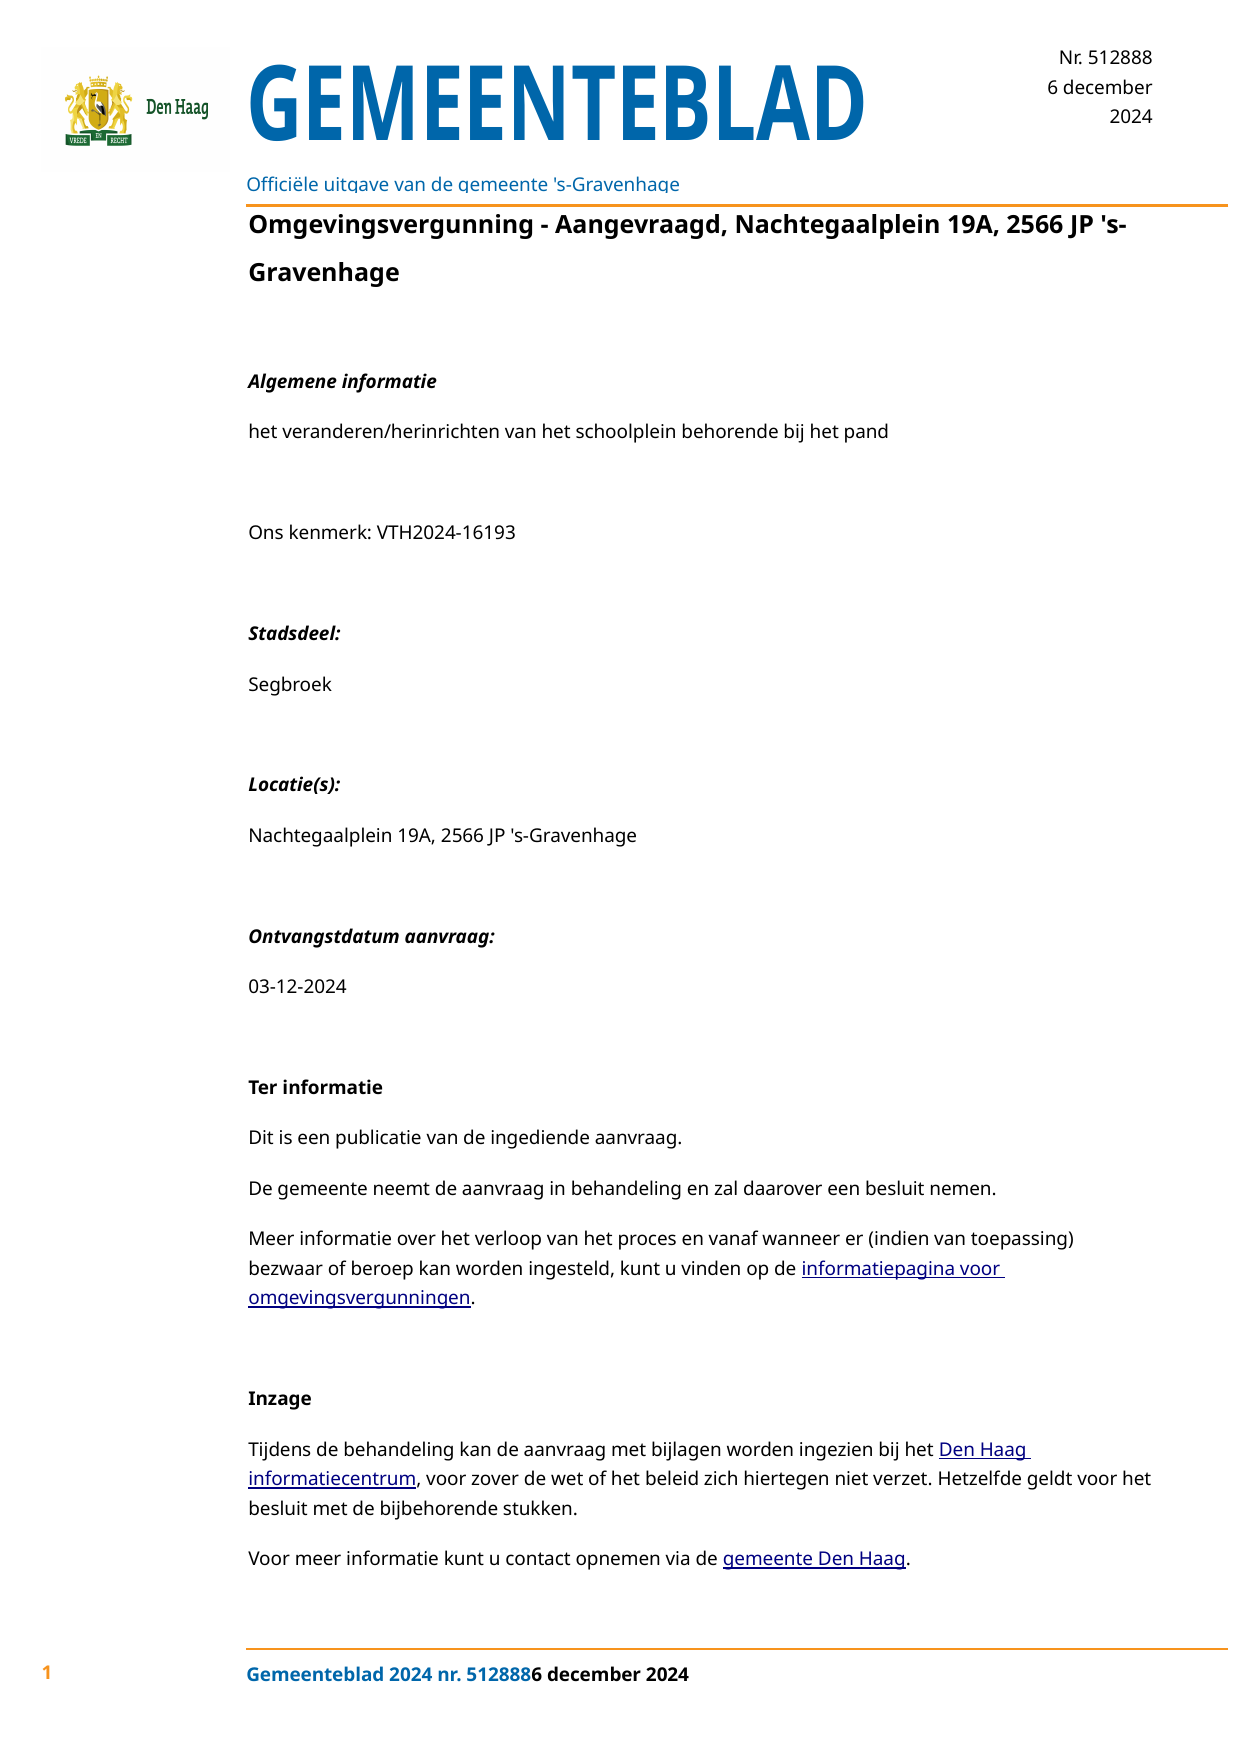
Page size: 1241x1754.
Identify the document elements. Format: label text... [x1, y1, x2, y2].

text De gemeente neemt de aanvraag in behandeling en zal daarover een besluit nemen. [248, 1175, 1152, 1201]
text Dit is een publicatie van de ingediende aanvraag. [248, 1124, 1152, 1150]
text Ons kenmerk: VTH2024-16193 [248, 519, 1152, 545]
text Nachtegaalplein 19A, 2566 JP 's-Gravenhage [248, 822, 1152, 848]
text Locatie(s): [248, 772, 1152, 797]
text Meer informatie over het verloop van het proces en vanaf wanneer er (indien van toepassing) bezwaar of beroep kan worden ingesteld, kunt u vinden op de informatiepagina voor omgevingsvergunningen. [248, 1225, 1152, 1310]
text Omgevingsvergunning - Aangevraagd, Nachtegaalplein 19A, 2566 JP 's-Gravenhage [248, 207, 1152, 288]
text Voor meer informatie kunt u contact opnemen via de gemeente Den Haag. [248, 1545, 1152, 1571]
text Ter informatie [248, 1074, 1152, 1100]
text Inzage [248, 1385, 1152, 1411]
text het veranderen/herinrichten van het schoolplein behorende bij het pand [248, 419, 1152, 444]
text Tijdens de behandeling kan de aanvraag met bijlagen worden ingezien bij het Den Haag informatiecentrum, voor zover de wet of het beleid zich hiertegen niet verzet. Hetzelfde geldt voor het besluit met de bijbehorende stukken. [248, 1436, 1152, 1521]
text Stadsdeel: [248, 620, 1152, 646]
text Algemene informatie [248, 368, 1152, 394]
text Ontvangstdatum aanvraag: [248, 923, 1152, 949]
picture [41, 47, 231, 172]
text Segbroek [248, 671, 1152, 697]
text 03-12-2024 [248, 973, 1152, 999]
